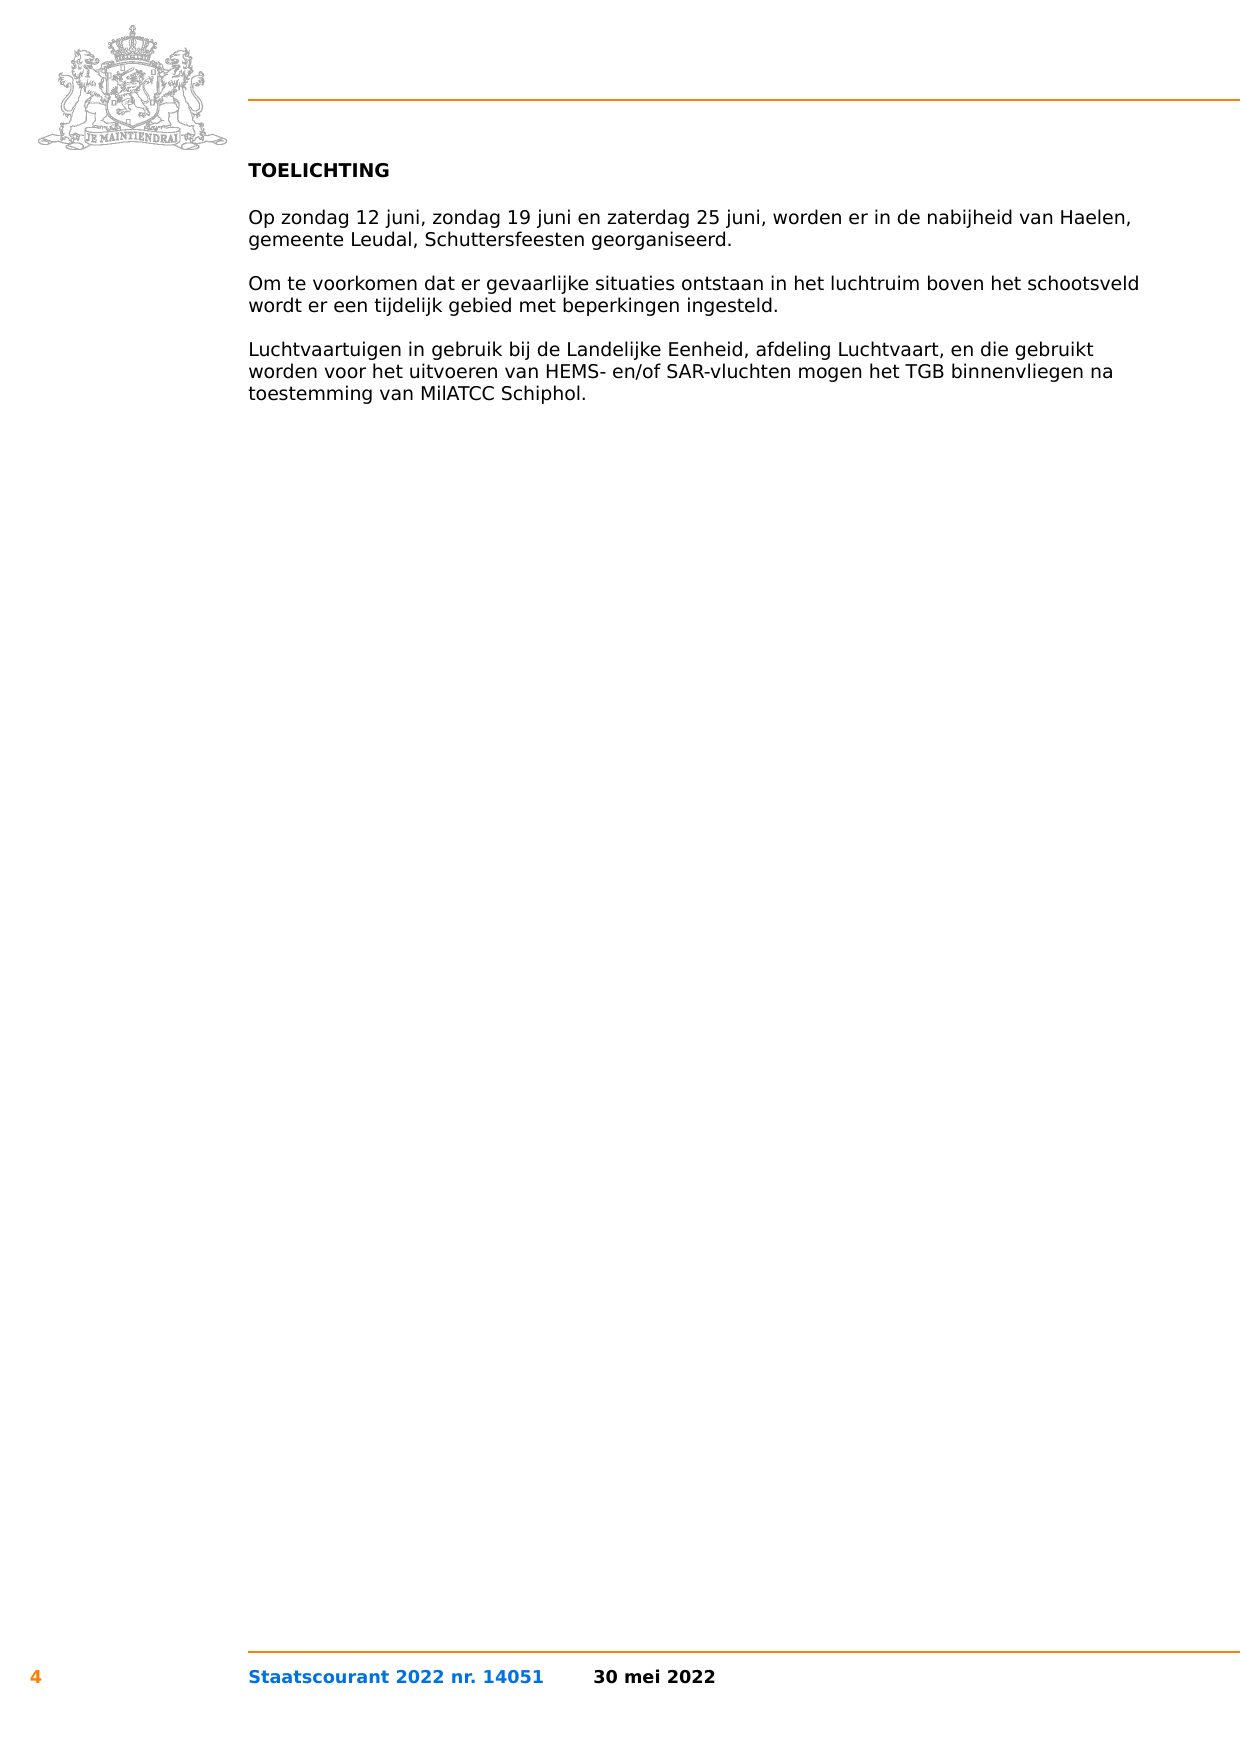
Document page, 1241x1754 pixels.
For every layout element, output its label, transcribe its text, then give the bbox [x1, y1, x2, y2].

text Op zondag 12 juni, zondag 19 juni en zaterdag 25 juni, worden er in de nabijheid van Haelen, gemeente Leudal, Schuttersfeesten georganiseerd. [248, 207, 1163, 251]
picture [38, 25, 227, 150]
text Luchtvaartuigen in gebruik bij de Landelijke Eenheid, afdeling Luchtvaart, en die gebruikt worden voor het uitvoeren van HEMS- en/of SAR-vluchten mogen het TGB binnenvliegen na toestemming van MilATCC Schiphol. [248, 338, 1163, 404]
text Om te voorkomen dat er gevaarlijke situaties ontstaan in het luchtruim boven het schootsveld wordt er een tijdelijk gebied met beperkingen ingesteld. [248, 273, 1163, 317]
subtitle TOELICHTING [248, 160, 1163, 182]
